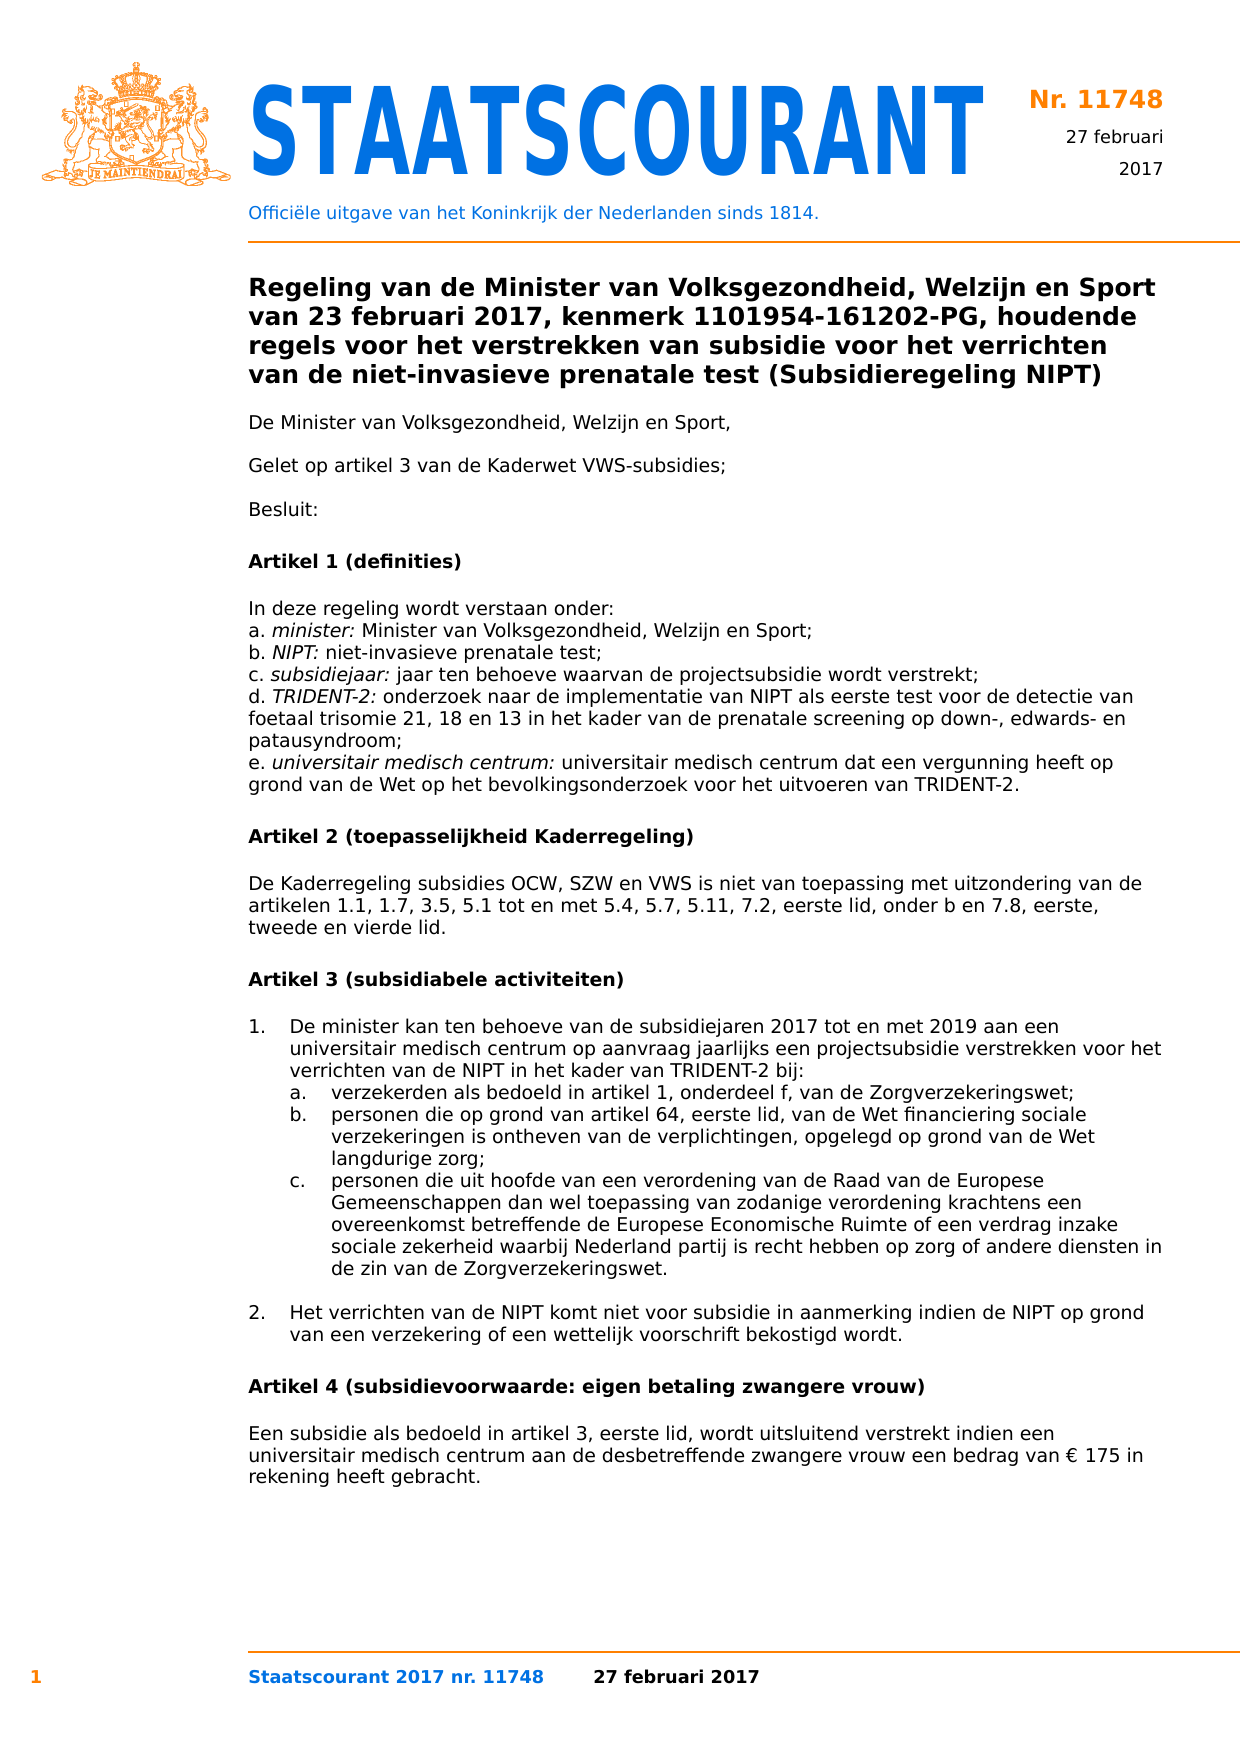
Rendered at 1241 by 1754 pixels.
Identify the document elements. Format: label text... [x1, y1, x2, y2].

table_header STAATSCOURANT [248, 62, 998, 203]
text b. NIPT: niet-invasieve prenatale test; [248, 642, 1163, 664]
text De Kaderregeling subsidies OCW, SZW en VWS is niet van toepassing met uitzondering van de artikelen 1.1, 1.7, 3.5, 5.1 tot en met 5.4, 5.7, 5.11, 7.2, eerste lid, onder b en 7.8, eerste, tweede en vierde lid. [248, 873, 1163, 939]
subtitle Artikel 4 (subsidievoorwaarde: eigen betaling zwangere vrouw) [248, 1376, 1163, 1397]
text Gelet op artikel 3 van de Kaderwet VWS-subsidies; [248, 455, 1163, 477]
table_cell 27 februari [998, 121, 1240, 153]
text Besluit: [248, 499, 1163, 521]
subtitle Artikel 1 (definities) [248, 551, 1163, 573]
picture [41, 62, 231, 186]
text 2. Het verrichten van de NIPT komt niet voor subsidie in aanmerking indien de NIPT op grond van een verzekering of een wettelijk voorschrift bekostigd wordt. [248, 1302, 1163, 1346]
text d. TRIDENT-2: onderzoek naar de implementatie van NIPT als eerste test voor de detectie van foetaal trisomie 21, 18 en 13 in het kader van de prenatale screening op down-, edwards- en patausyndroom; [248, 686, 1163, 752]
text a. minister: Minister van Volksgezondheid, Welzijn en Sport; [248, 620, 1163, 642]
text c. subsidiejaar: jaar ten behoeve waarvan de projectsubsidie wordt verstrekt; [248, 664, 1163, 686]
table_header Nr. 11748 [998, 62, 1240, 121]
text c. personen die uit hoofde van een verordening van de Raad van de Europese Gemeenschappen dan wel toepassing van zodanige verordening krachtens een overeenkomst betreffende de Europese Economische Ruimte of een verdrag inzake sociale zekerheid waarbij Nederland partij is recht hebben op zorg of andere diensten in de zin van de Zorgverzekeringswet. [289, 1170, 1163, 1280]
subtitle Artikel 3 (subsidiabele activiteiten) [248, 969, 1163, 991]
text De Minister van Volksgezondheid, Welzijn en Sport, [248, 412, 1163, 433]
table_cell 2017 [998, 153, 1240, 203]
text Een subsidie als bedoeld in artikel 3, eerste lid, wordt uitsluitend verstrekt indien een universitair medisch centrum aan de desbetreffende zwangere vrouw een bedrag van € 175 in rekening heeft gebracht. [248, 1422, 1163, 1488]
text a. verzekerden als bedoeld in artikel 1, onderdeel f, van de Zorgverzekeringswet; [289, 1082, 1163, 1104]
table_cell Officiële uitgave van het Koninkrijk der Nederlanden sinds 1814. [248, 203, 1240, 241]
table_header [25, 62, 248, 241]
subtitle Artikel 2 (toepasselijkheid Kaderregeling) [248, 826, 1163, 848]
text b. personen die op grond van artikel 64, eerste lid, van de Wet financiering sociale verzekeringen is ontheven van de verplichtingen, opgelegd op grond van de Wet langdurige zorg; [289, 1104, 1163, 1170]
text e. universitair medisch centrum: universitair medisch centrum dat een vergunning heeft op grond van de Wet op het bevolkingsonderzoek voor het uitvoeren van TRIDENT-2. [248, 752, 1163, 796]
text 1. De minister kan ten behoeve van de subsidiejaren 2017 tot en met 2019 aan een universitair medisch centrum op aanvraag jaarlijks een projectsubsidie verstrekken voor het verrichten van de NIPT in het kader van TRIDENT-2 bij: [248, 1016, 1163, 1082]
subtitle Regeling van de Minister van Volksgezondheid, Welzijn en Sport van 23 februari 2017, kenmerk 1101954-161202-PG, houdende regels voor het verstrekken van subsidie voor het verrichten van de niet-invasieve prenatale test (Subsidieregeling NIPT) [248, 273, 1163, 390]
text In deze regeling wordt verstaan onder: [248, 598, 1163, 620]
